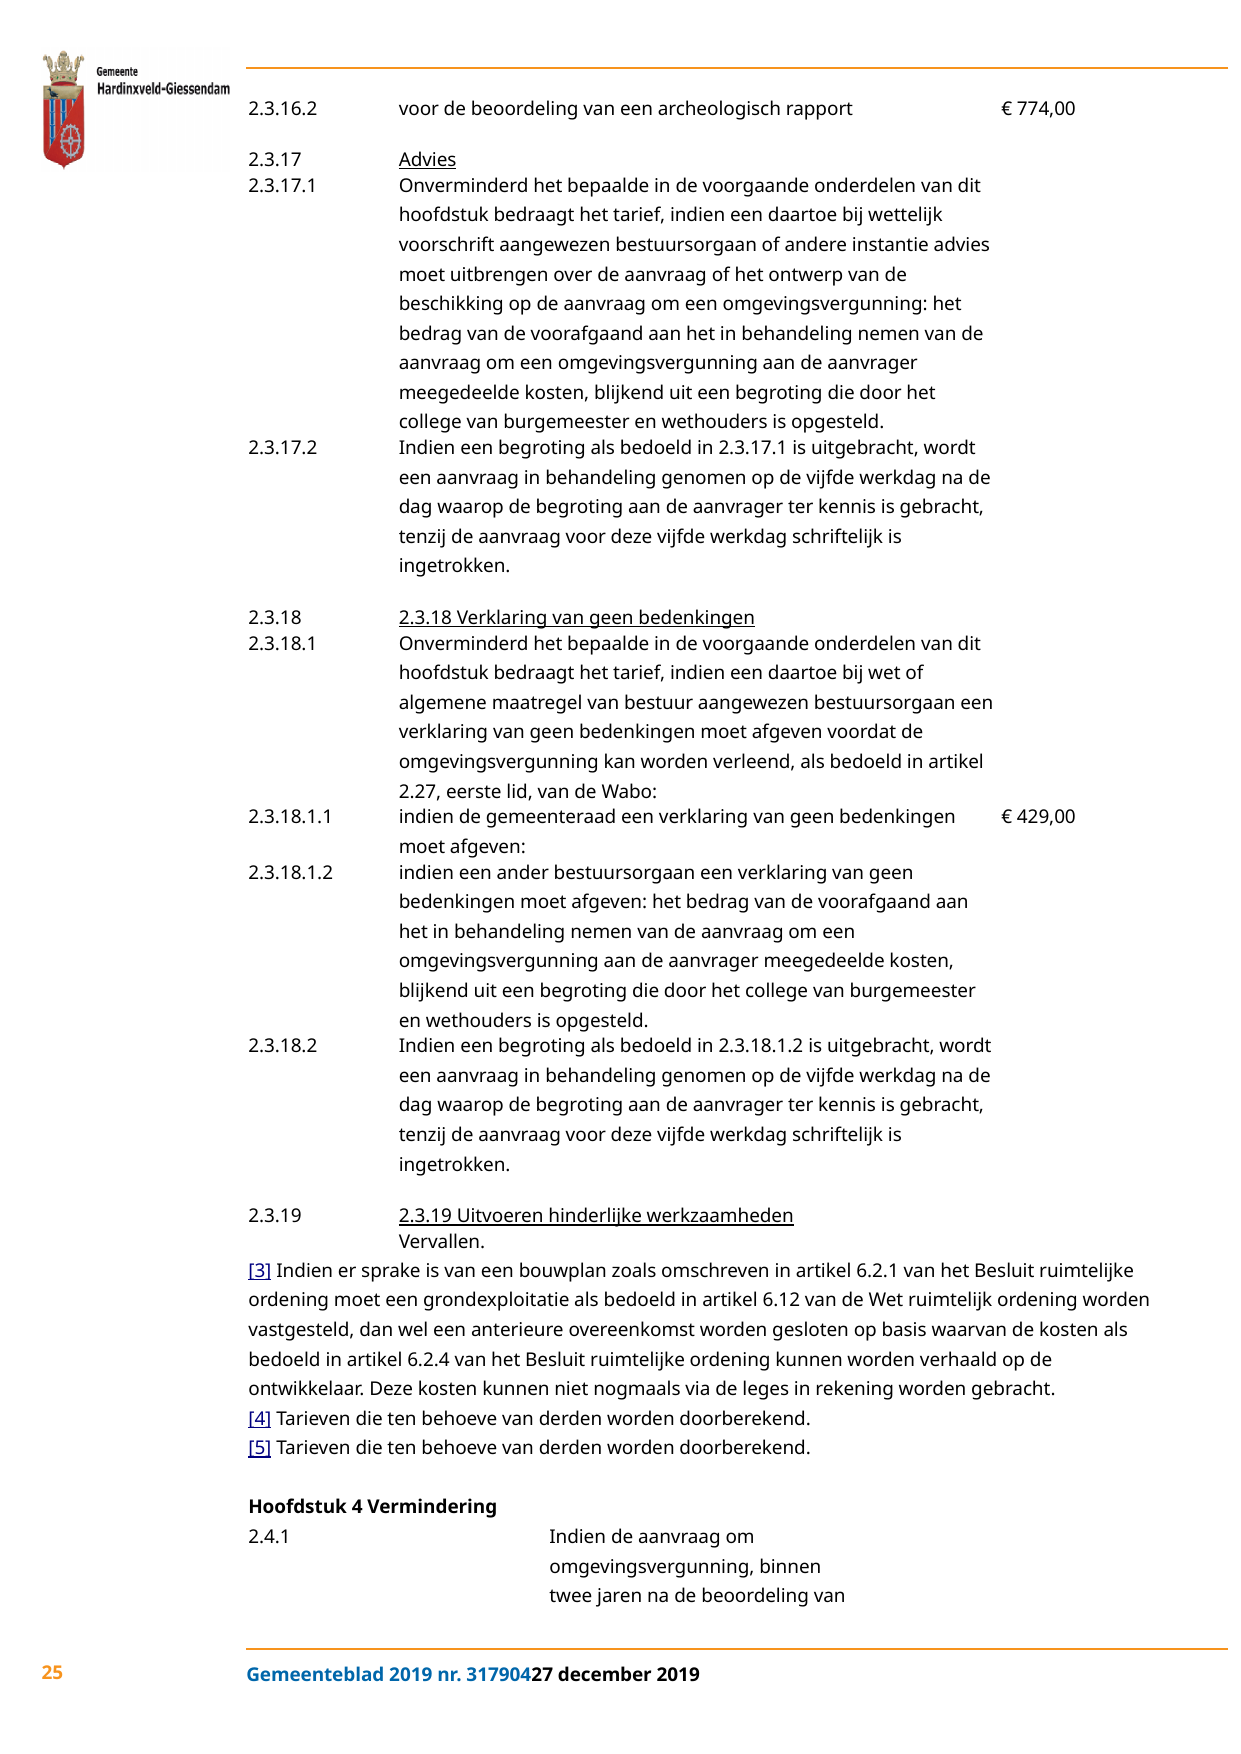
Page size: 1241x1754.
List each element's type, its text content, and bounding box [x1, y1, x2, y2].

table_cell [1001, 859, 1152, 1032]
table_cell 2.3.18.1.1 [248, 804, 398, 859]
table_cell Vervallen. [399, 1228, 1001, 1254]
table_cell [248, 1177, 1152, 1202]
table_cell [1001, 604, 1152, 630]
table_cell 2.3.16.2 [248, 95, 398, 121]
table_cell 2.3.19 Uitvoeren hinderlijke werkzaamheden [399, 1202, 1001, 1228]
table_cell 2.3.18.2 [248, 1033, 398, 1177]
table_cell [1001, 1033, 1152, 1177]
table_cell [248, 1228, 398, 1254]
table_cell [1001, 630, 1152, 803]
picture [41, 47, 231, 172]
table_cell indien een ander bestuursorgaan een verklaring van geen bedenkingen moet afgeven: het bedrag van de voorafgaand aan het in behandeling nemen van de aanvraag om een omgevingsvergunning aan de aanvrager meegedeelde kosten, blijkend uit een begroting die door het college van burgemeester en wethouders is opgesteld. [399, 859, 1001, 1032]
table_header 2.4.1 [248, 1523, 549, 1608]
text [3] Indien er sprake is van een bouwplan zoals omschreven in artikel 6.2.1 van het Besluit ruimtelijke ordening moet een grondexploitatie als bedoeld in artikel 6.12 van de Wet ruimtelijk ordening worden vastgesteld, dan wel een anterieure overeenkomst worden gesloten op basis waarvan de kosten als bedoeld in artikel 6.2.4 van het Besluit ruimtelijke ordening kunnen worden verhaald op de ontwikkelaar. Deze kosten kunnen niet nogmaals via de leges in rekening worden gebracht. [248, 1257, 1152, 1401]
text Hoofdstuk 4 Vermindering [248, 1494, 1152, 1519]
table_header [850, 1523, 1152, 1608]
table_cell € 774,00 [1001, 95, 1152, 121]
text [5] Tarieven die ten behoeve van derden worden doorberekend. [248, 1434, 1152, 1460]
table_cell [1001, 434, 1152, 578]
table_header Indien de aanvraag om omgevingsvergunning, binnen twee jaren na de beoordeling van [549, 1523, 850, 1608]
table_cell 2.3.17 [248, 146, 398, 172]
table_cell 2.3.18.1 [248, 630, 398, 803]
table_cell [248, 121, 1152, 146]
table_cell Onverminderd het bepaalde in de voorgaande onderdelen van dit hoofdstuk bedraagt het tarief, indien een daartoe bij wettelijk voorschrift aangewezen bestuursorgaan of andere instantie advies moet uitbrengen over de aanvraag of het ontwerp van de beschikking op de aanvraag om een omgevingsvergunning: het bedrag van de voorafgaand aan het in behandeling nemen van de aanvraag om een omgevingsvergunning aan de aanvrager meegedeelde kosten, blijkend uit een begroting die door het college van burgemeester en wethouders is opgesteld. [399, 172, 1001, 434]
table_cell Indien een begroting als bedoeld in 2.3.18.1.2 is uitgebracht, wordt een aanvraag in behandeling genomen op de vijfde werkdag na de dag waarop de begroting aan de aanvrager ter kennis is gebracht, tenzij de aanvraag voor deze vijfde werkdag schriftelijk is ingetrokken. [399, 1033, 1001, 1177]
table_cell [1001, 146, 1152, 172]
table_cell 2.3.17.1 [248, 172, 398, 434]
table_cell 2.3.18 [248, 604, 398, 630]
table_cell Indien een begroting als bedoeld in 2.3.17.1 is uitgebracht, wordt een aanvraag in behandeling genomen op de vijfde werkdag na de dag waarop de begroting aan de aanvrager ter kennis is gebracht, tenzij de aanvraag voor deze vijfde werkdag schriftelijk is ingetrokken. [399, 434, 1001, 578]
table_cell [248, 579, 1152, 604]
table_cell [1001, 1202, 1152, 1228]
table_cell indien de gemeenteraad een verklaring van geen bedenkingen moet afgeven: [399, 804, 1001, 859]
table_cell 2.3.18.1.2 [248, 859, 398, 1032]
table_cell 2.3.19 [248, 1202, 398, 1228]
table_cell Advies [399, 146, 1001, 172]
table_cell voor de beoordeling van een archeologisch rapport [399, 95, 1001, 121]
table_cell [1001, 172, 1152, 434]
table_cell 2.3.17.2 [248, 434, 398, 578]
text [4] Tarieven die ten behoeve van derden worden doorberekend. [248, 1405, 1152, 1431]
table_cell 2.3.18 Verklaring van geen bedenkingen [399, 604, 1001, 630]
table_cell Onverminderd het bepaalde in de voorgaande onderdelen van dit hoofdstuk bedraagt het tarief, indien een daartoe bij wet of algemene maatregel van bestuur aangewezen bestuursorgaan een verklaring van geen bedenkingen moet afgeven voordat de omgevingsvergunning kan worden verleend, als bedoeld in artikel 2.27, eerste lid, van de Wabo: [399, 630, 1001, 803]
table_cell € 429,00 [1001, 804, 1152, 859]
table_cell [1001, 1228, 1152, 1254]
